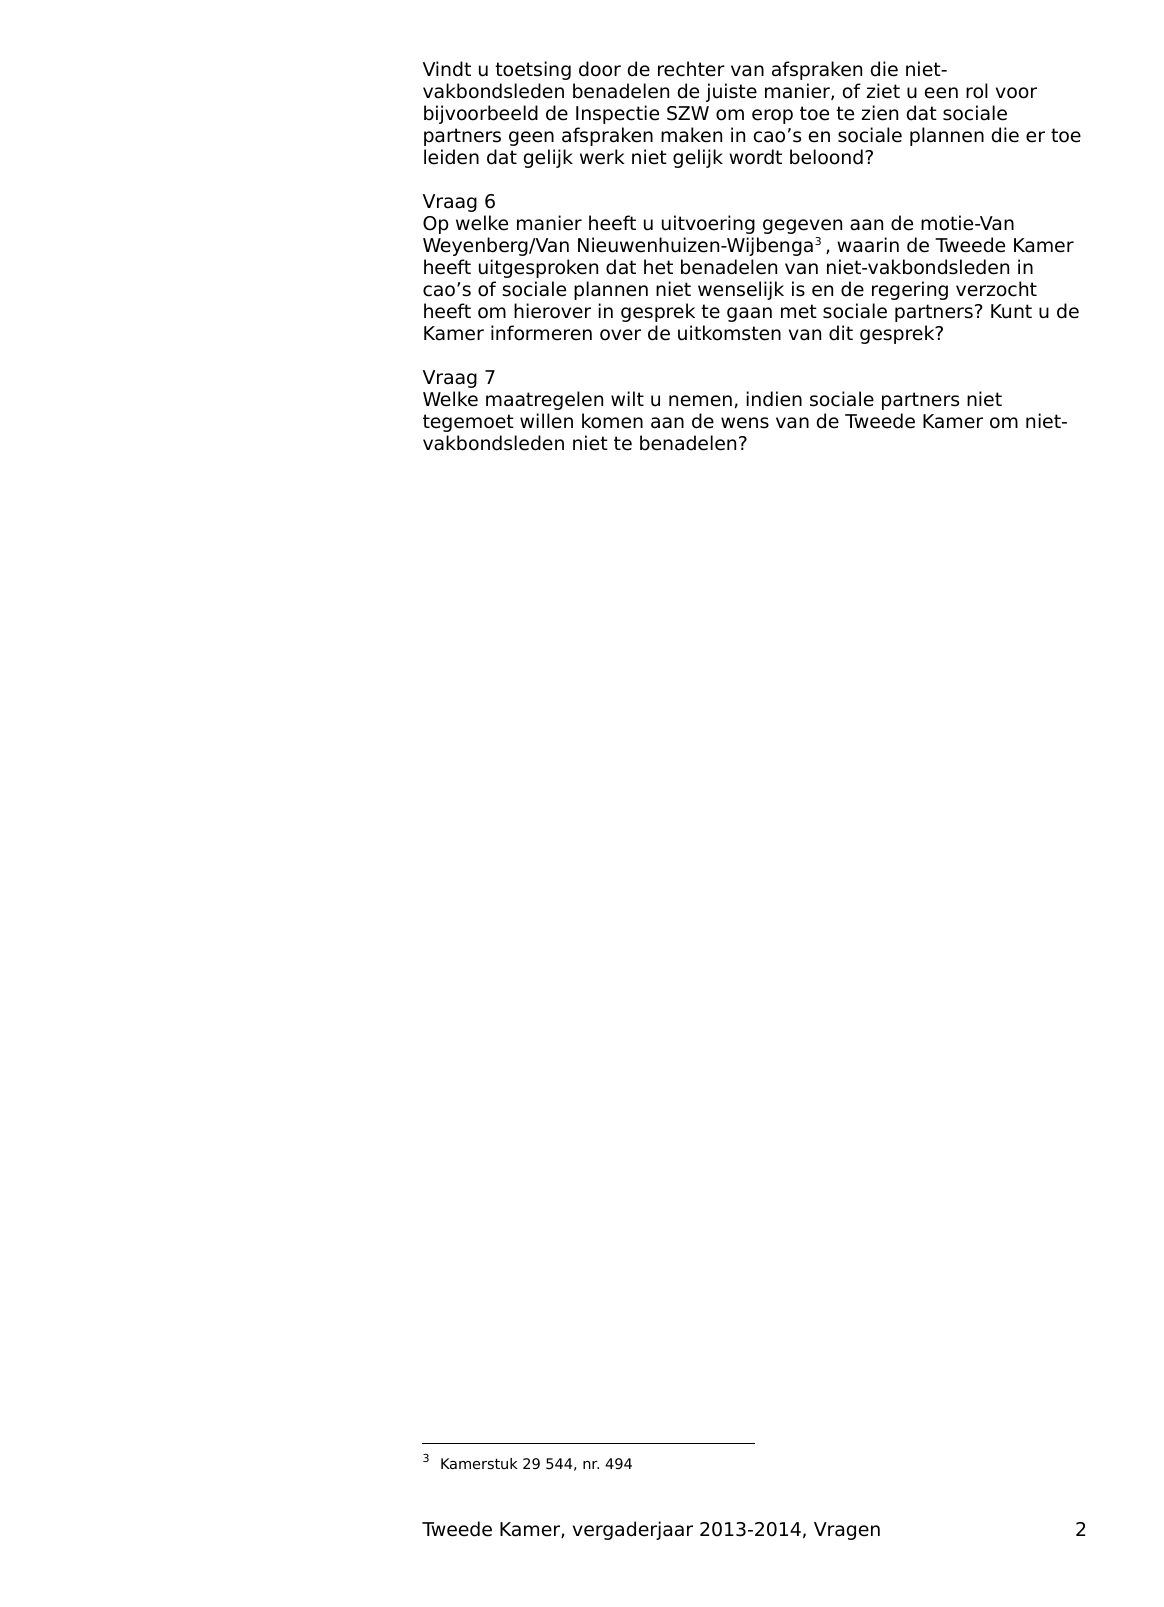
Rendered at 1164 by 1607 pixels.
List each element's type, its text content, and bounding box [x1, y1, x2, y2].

text Vraag 7 [422, 367, 1087, 389]
text Op welke manier heeft u uitvoering gegeven aan de motie-Van Weyenberg/Van Nieuwenhuizen-Wijbenga, waarin de Tweede Kamer heeft uitgesproken dat het benadelen van niet-vakbondsleden in cao’s of sociale plannen niet wenselijk is en de regering verzocht heeft om hierover in gesprek te gaan met sociale partners? Kunt u de Kamer informeren over de uitkomsten van dit gesprek? [422, 213, 1087, 345]
text Kamerstuk 29 544, nr. 494 [422, 1452, 1087, 1474]
text Vindt u toetsing door de rechter van afspraken die niet-vakbondsleden benadelen de juiste manier, of ziet u een rol voor bijvoorbeeld de Inspectie SZW om erop toe te zien dat sociale partners geen afspraken maken in cao’s en sociale plannen die er toe leiden dat gelijk werk niet gelijk wordt beloond? [422, 59, 1087, 169]
text Welke maatregelen wilt u nemen, indien sociale partners niet tegemoet willen komen aan de wens van de Tweede Kamer om niet-vakbondsleden niet te benadelen? [422, 389, 1087, 455]
text Vraag 6 [422, 191, 1087, 213]
